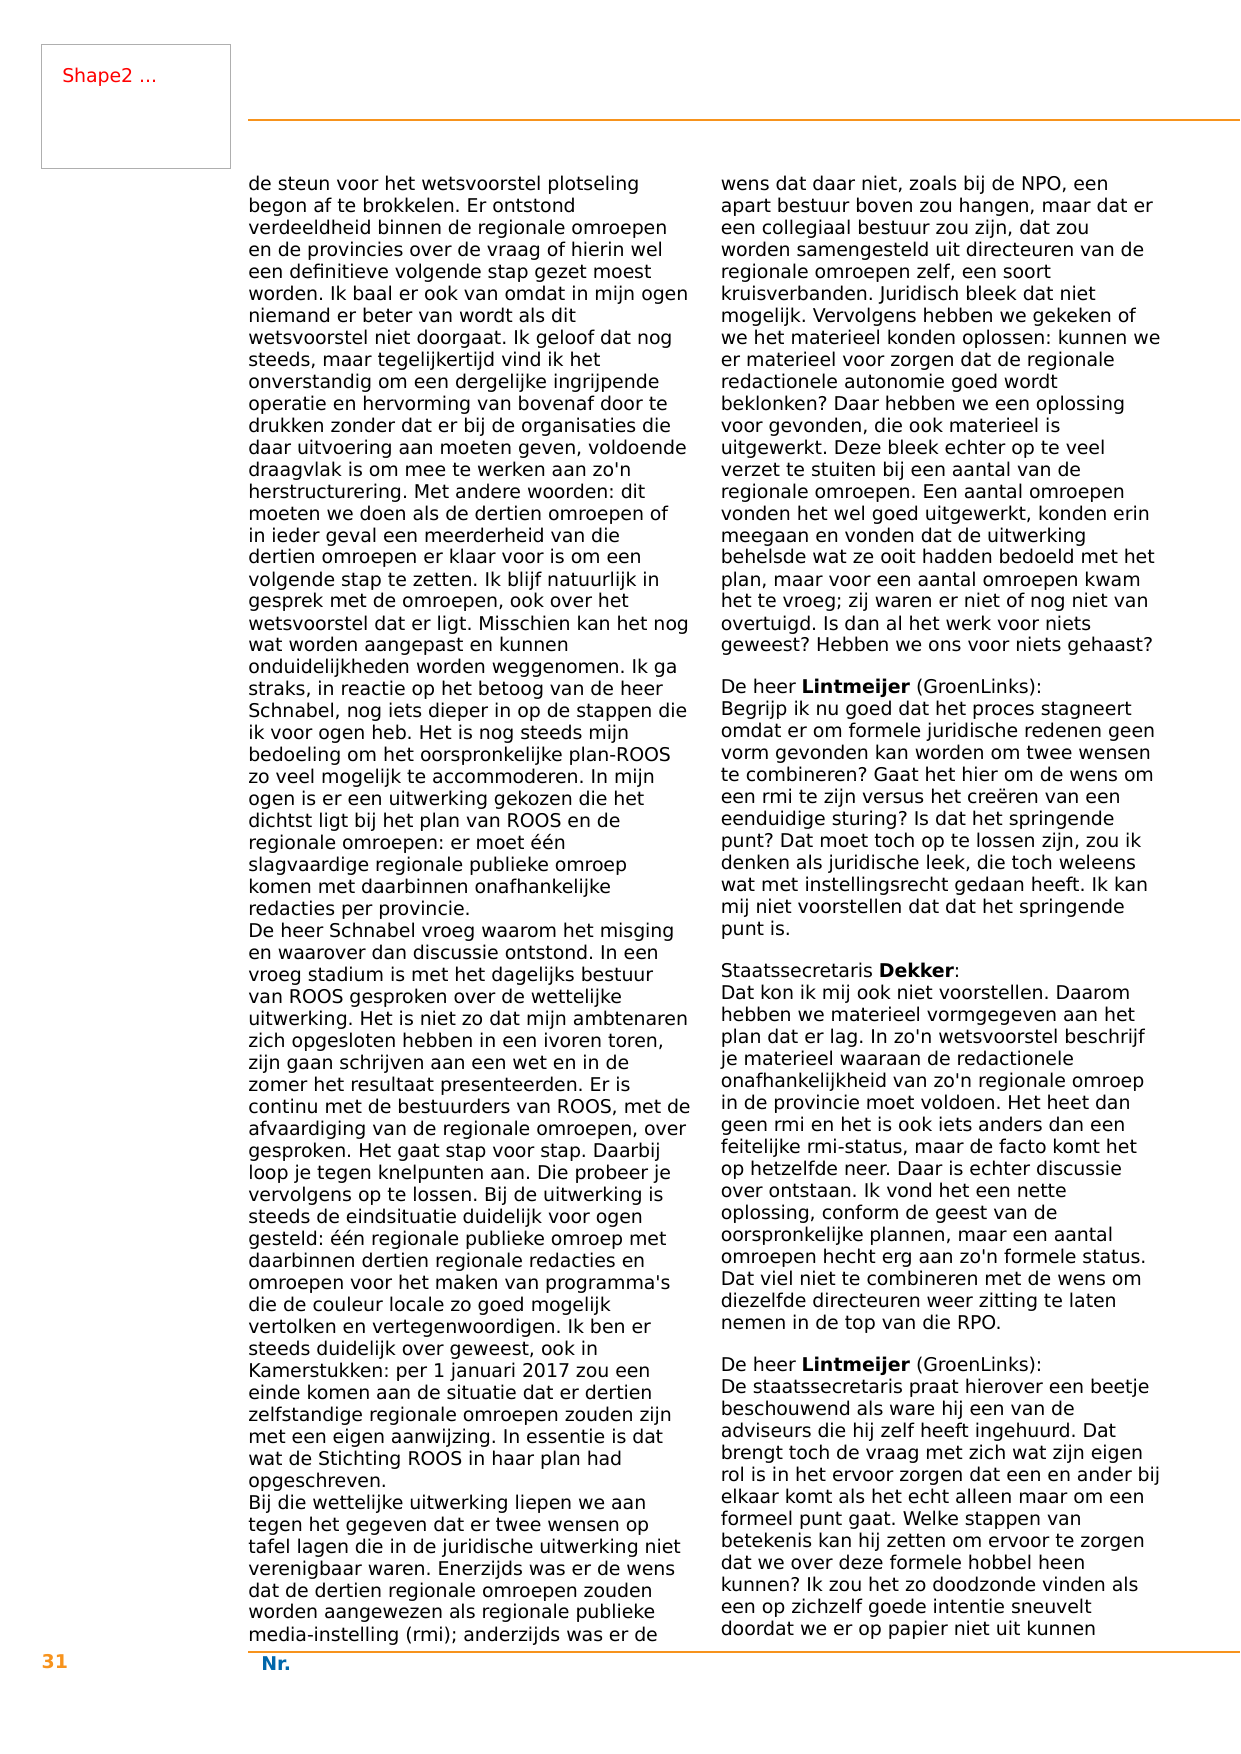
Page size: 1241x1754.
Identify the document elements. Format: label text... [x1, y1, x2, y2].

text Staatssecretaris Dekker: [721, 960, 1163, 982]
text Begrijp ik nu goed dat het proces stagneert omdat er om formele juridische redenen geen vorm gevonden kan worden om twee wensen te combineren? Gaat het hier om de wens om een rmi te zijn versus het creëren van een eenduidige sturing? Is dat het springende punt? Dat moet toch op te lossen zijn, zou ik denken als juridische leek, die toch weleens wat met instellingsrecht gedaan heeft. Ik kan mij niet voorstellen dat dat het springende punt is. [721, 698, 1163, 940]
text wens dat daar niet, zoals bij de NPO, een apart bestuur boven zou hangen, maar dat er een collegiaal bestuur zou zijn, dat zou worden samengesteld uit directeuren van de regionale omroepen zelf, een soort kruisverbanden. Juridisch bleek dat niet mogelijk. Vervolgens hebben we gekeken of we het materieel konden oplossen: kunnen we er materieel voor zorgen dat de regionale redactionele autonomie goed wordt beklonken? Daar hebben we een oplossing voor gevonden, die ook materieel is uitgewerkt. Deze bleek echter op te veel verzet te stuiten bij een aantal van de regionale omroepen. Een aantal omroepen vonden het wel goed uitgewerkt, konden erin meegaan en vonden dat de uitwerking behelsde wat ze ooit hadden bedoeld met het plan, maar voor een aantal omroepen kwam het te vroeg; zij waren er niet of nog niet van overtuigd. Is dan al het werk voor niets geweest? Hebben we ons voor niets gehaast? [721, 173, 1163, 656]
text De heer Lintmeijer (GroenLinks): [721, 676, 1163, 698]
text De heer Schnabel vroeg waarom het misging en waarover dan discussie ontstond. In een vroeg stadium is met het dagelijks bestuur van ROOS gesproken over de wettelijke uitwerking. Het is niet zo dat mijn ambtenaren zich opgesloten hebben in een ivoren toren, zijn gaan schrijven aan een wet en in de zomer het resultaat presenteerden. Er is continu met de bestuurders van ROOS, met de afvaardiging van de regionale omroepen, over gesproken. Het gaat stap voor stap. Daarbij loop je tegen knelpunten aan. Die probeer je vervolgens op te lossen. Bij de uitwerking is steeds de eindsituatie duidelijk voor ogen gesteld: één regionale publieke omroep met daarbinnen dertien regionale redacties en omroepen voor het maken van programma's die de couleur locale zo goed mogelijk vertolken en vertegenwoordigen. Ik ben er steeds duidelijk over geweest, ook in Kamerstukken: per 1 januari 2017 zou een einde komen aan de situatie dat er dertien zelfstandige regionale omroepen zouden zijn met een eigen aanwijzing. In essentie is dat wat de Stichting ROOS in haar plan had opgeschreven. [248, 920, 691, 1492]
text Dat kon ik mij ook niet voorstellen. Daarom hebben we materieel vormgegeven aan het plan dat er lag. In zo'n wetsvoorstel beschrijf je materieel waaraan de redactionele onafhankelijkheid van zo'n regionale omroep in de provincie moet voldoen. Het heet dan geen rmi en het is ook iets anders dan een feitelijke rmi-status, maar de facto komt het op hetzelfde neer. Daar is echter discussie over ontstaan. Ik vond het een nette oplossing, conform de geest van de oorspronkelijke plannen, maar een aantal omroepen hecht erg aan zo'n formele status. Dat viel niet te combineren met de wens om diezelfde directeuren weer zitting te laten nemen in de top van die RPO. [721, 982, 1163, 1334]
text De staatssecretaris praat hierover een beetje beschouwend als ware hij een van de adviseurs die hij zelf heeft ingehuurd. Dat brengt toch de vraag met zich wat zijn eigen rol is in het ervoor zorgen dat een en ander bij elkaar komt als het echt alleen maar om een formeel punt gaat. Welke stappen van betekenis kan hij zetten om ervoor te zorgen dat we over deze formele hobbel heen kunnen? Ik zou het zo doodzonde vinden als een op zichzelf goede intentie sneuvelt doordat we er op papier niet uit kunnen [721, 1376, 1163, 1639]
text Bij die wettelijke uitwerking liepen we aan tegen het gegeven dat er twee wensen op tafel lagen die in de juridische uitwerking niet verenigbaar waren. Enerzijds was er de wens dat de dertien regionale omroepen zouden worden aangewezen als regionale publieke media-instelling (rmi); anderzijds was er de [248, 1492, 691, 1645]
text de steun voor het wetsvoorstel plotseling begon af te brokkelen. Er ontstond verdeeldheid binnen de regionale omroepen en de provincies over de vraag of hierin wel een definitieve volgende stap gezet moest worden. Ik baal er ook van omdat in mijn ogen niemand er beter van wordt als dit wetsvoorstel niet doorgaat. Ik geloof dat nog steeds, maar tegelijkertijd vind ik het onverstandig om een dergelijke ingrijpende operatie en hervorming van bovenaf door te drukken zonder dat er bij de organisaties die daar uitvoering aan moeten geven, voldoende draagvlak is om mee te werken aan zo'n herstructurering. Met andere woorden: dit moeten we doen als de dertien omroepen of in ieder geval een meerderheid van die dertien omroepen er klaar voor is om een volgende stap te zetten. Ik blijf natuurlijk in gesprek met de omroepen, ook over het wetsvoorstel dat er ligt. Misschien kan het nog wat worden aangepast en kunnen onduidelijkheden worden weggenomen. Ik ga straks, in reactie op het betoog van de heer Schnabel, nog iets dieper in op de stappen die ik voor ogen heb. Het is nog steeds mijn bedoeling om het oorspronkelijke plan-ROOS zo veel mogelijk te accommoderen. In mijn ogen is er een uitwerking gekozen die het dichtst ligt bij het plan van ROOS en de regionale omroepen: er moet één slagvaardige regionale publieke omroep komen met daarbinnen onafhankelijke redacties per provincie. [248, 173, 691, 920]
text De heer Lintmeijer (GroenLinks): [721, 1354, 1163, 1376]
